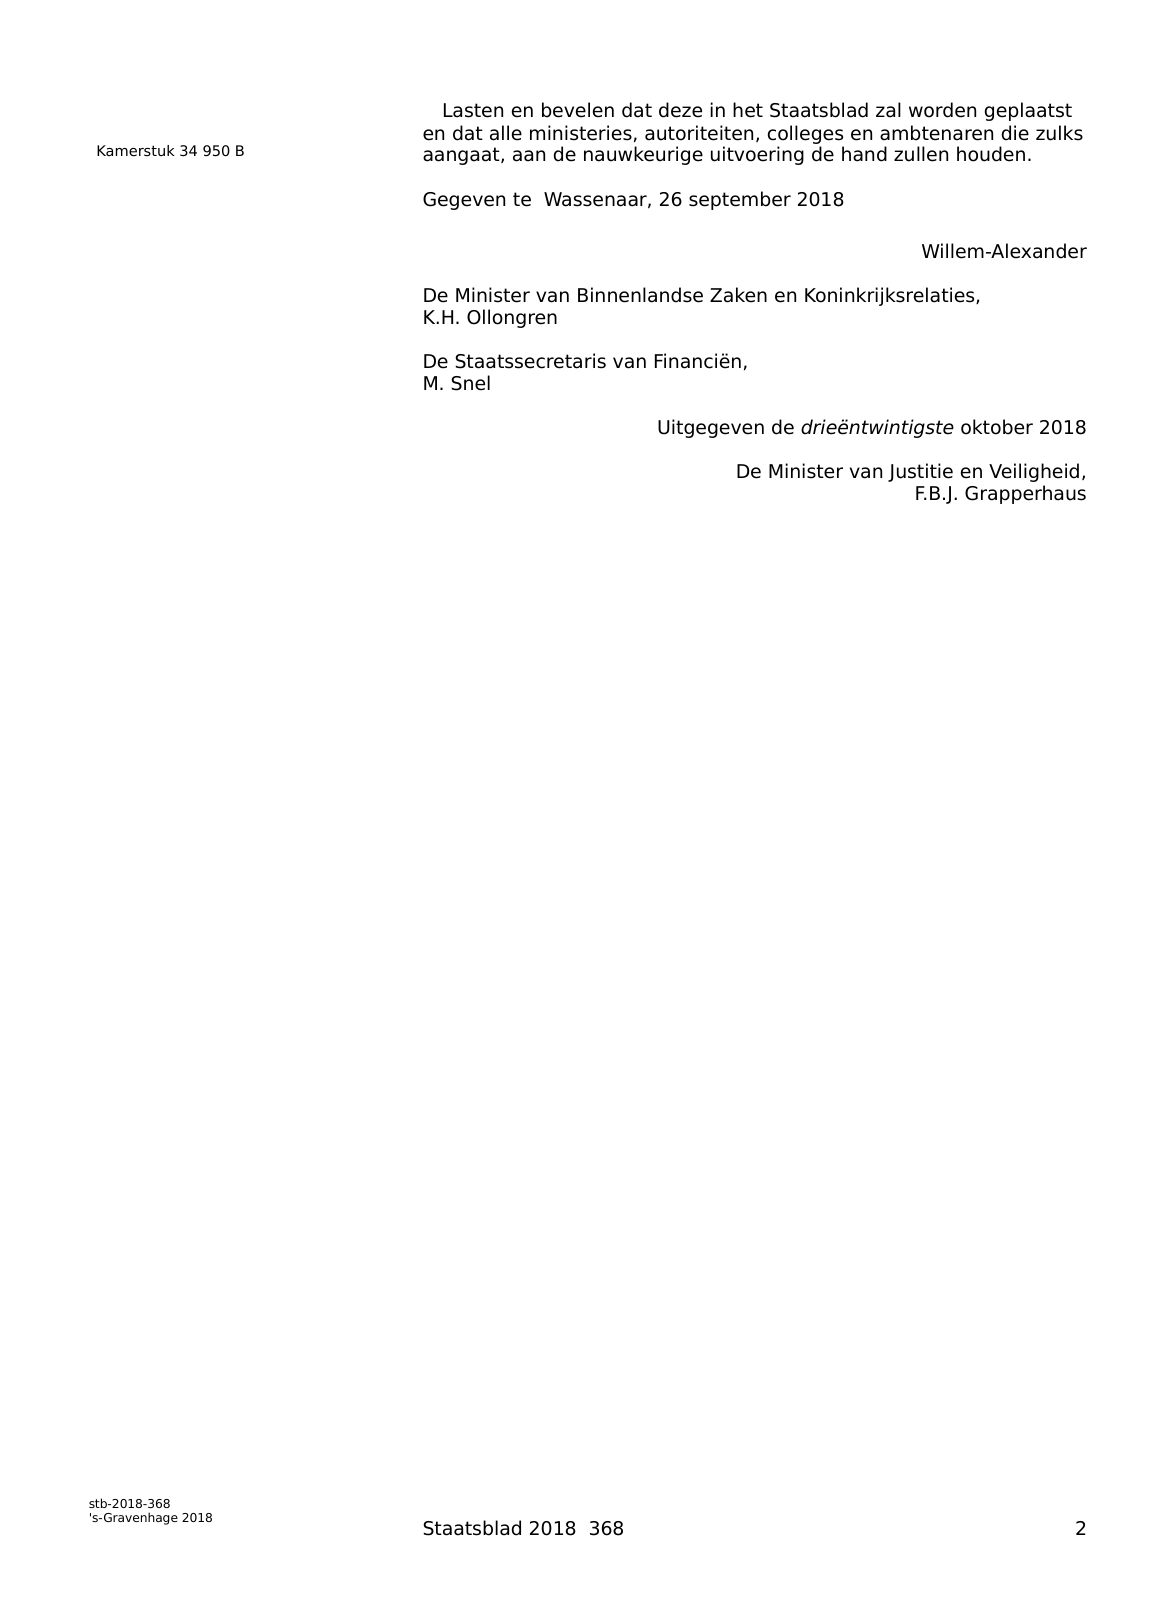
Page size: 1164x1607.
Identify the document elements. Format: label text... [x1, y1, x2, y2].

text Willem-Alexander [422, 241, 1087, 262]
text De Staatssecretaris van Financiën, M. Snel [422, 351, 1087, 395]
text Kamerstuk 34 950 B [77, 143, 396, 160]
text De Minister van Justitie en Veiligheid, F.B.J. Grapperhaus [422, 461, 1087, 505]
text Gegeven te Wassenaar, 26 september 2018 [422, 188, 1087, 211]
text Lasten en bevelen dat deze in het Staatsblad zal worden geplaatst en dat alle ministeries, autoriteiten, colleges en ambtenaren die zulks aangaat, aan de nauwkeurige uitvoering de hand zullen houden. [422, 100, 1087, 166]
text Uitgegeven de drieëntwintigste oktober 2018 [422, 417, 1087, 439]
text stb-2018-368 [88, 1497, 323, 1511]
text 's-Gravenhage 2018 [88, 1511, 323, 1525]
text De Minister van Binnenlandse Zaken en Koninkrijksrelaties, K.H. Ollongren [422, 285, 1087, 329]
